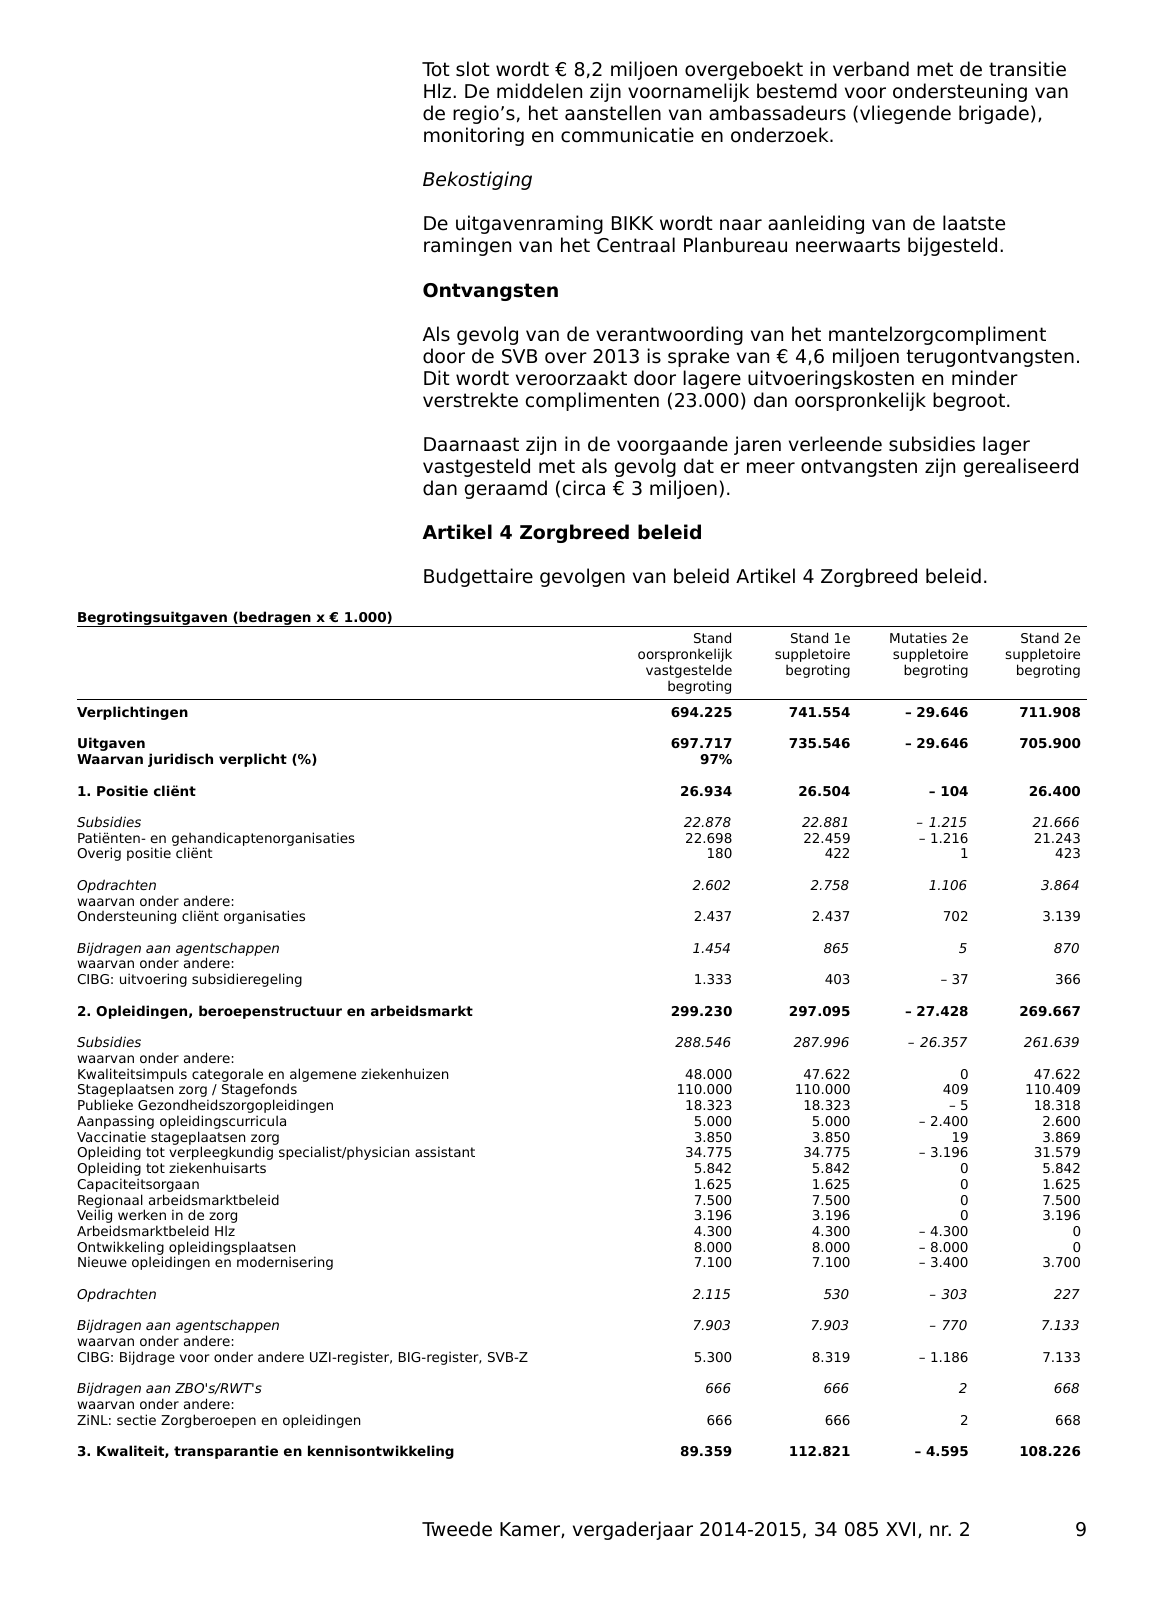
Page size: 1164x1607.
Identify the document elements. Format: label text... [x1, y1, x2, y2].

table_cell – 1.186 [856, 1350, 974, 1365]
table_cell 666 [620, 1381, 738, 1397]
table_cell CIBG: Bijdrage voor onder andere UZI-register, BIG-register, SVB-Z [77, 1350, 620, 1365]
table_cell 2 [856, 1381, 974, 1397]
table_cell 694.225 [620, 700, 738, 720]
table_cell 22.698 [620, 831, 738, 846]
table_cell [974, 1303, 1087, 1318]
table_cell Mutaties 2e suppletoire begroting [856, 627, 974, 699]
table_cell 21.666 [974, 815, 1087, 831]
table_cell [77, 1019, 620, 1035]
table_cell – 3.400 [856, 1255, 974, 1271]
table_cell Stand 2e suppletoire begroting [974, 627, 1087, 699]
table_cell [974, 988, 1087, 1003]
table_cell [738, 1271, 856, 1287]
table_cell [620, 1365, 738, 1381]
table_cell 26.400 [974, 783, 1087, 799]
table_cell 7.100 [738, 1255, 856, 1271]
table_cell ZiNL: sectie Zorgberoepen en opleidingen [77, 1413, 620, 1428]
table_cell waarvan onder andere: [77, 1397, 620, 1412]
table_cell [974, 1271, 1087, 1287]
table_cell 422 [738, 846, 856, 862]
table_cell [620, 1303, 738, 1318]
table_cell – 1.215 [856, 815, 974, 831]
table_cell 288.546 [620, 1035, 738, 1051]
table_cell – 8.000 [856, 1240, 974, 1255]
subtitle Bekostiging [422, 169, 1087, 191]
table_cell [856, 1334, 974, 1349]
table_cell [738, 1397, 856, 1412]
table_cell [77, 799, 620, 815]
text Als gevolg van de verantwoording van het mantelzorgcompliment door de SVB over 2013 is sprake van € 4,6 miljoen terugontvangsten. Dit wordt veroorzaakt door lagere uitvoeringskosten en minder verstrekte complimenten (23.000) dan oorspronkelijk begroot. [422, 324, 1087, 412]
table_cell 2. Opleidingen, beroepenstructuur en arbeidsmarkt [77, 1004, 620, 1019]
table_cell Arbeidsmarktbeleid Hlz [77, 1224, 620, 1239]
table_cell Ondersteuning cliënt organisaties [77, 909, 620, 925]
table_cell 1.625 [974, 1177, 1087, 1192]
table_cell [856, 720, 974, 736]
table_cell [856, 925, 974, 941]
table_cell [620, 1019, 738, 1035]
table_cell – 29.646 [856, 700, 974, 720]
table_cell 2.437 [620, 909, 738, 925]
table_cell [974, 1365, 1087, 1381]
table_cell [856, 956, 974, 972]
table_cell 0 [856, 1161, 974, 1177]
table_cell 18.323 [738, 1098, 856, 1114]
table_cell – 4.595 [856, 1444, 974, 1460]
table_cell 0 [856, 1208, 974, 1224]
table_cell [738, 1334, 856, 1349]
table_cell [856, 894, 974, 909]
table_cell Veilig werken in de zorg [77, 1208, 620, 1224]
table_cell [974, 1051, 1087, 1066]
table_cell [620, 1051, 738, 1066]
table_cell 668 [974, 1381, 1087, 1397]
table_cell 2.437 [738, 909, 856, 925]
table_cell [738, 1303, 856, 1318]
table_cell Opdrachten [77, 1287, 620, 1302]
table_cell – 4.300 [856, 1224, 974, 1239]
table_cell Publieke Gezondheidszorgopleidingen [77, 1098, 620, 1114]
table_cell 741.554 [738, 700, 856, 720]
table_cell [620, 894, 738, 909]
table_cell 1 [856, 846, 974, 862]
table_cell waarvan onder andere: [77, 894, 620, 909]
table_cell 97% [620, 752, 738, 768]
table_cell [856, 752, 974, 768]
table_cell 705.900 [974, 736, 1087, 752]
table_cell [738, 799, 856, 815]
table_cell 2.602 [620, 878, 738, 893]
text Daarnaast zijn in de voorgaande jaren verleende subsidies lager vastgesteld met als gevolg dat er meer ontvangsten zijn gerealiseerd dan geraamd (circa € 3 miljoen). [422, 434, 1087, 500]
subtitle Ontvangsten [422, 279, 1087, 301]
table_cell – 29.646 [856, 736, 974, 752]
table_cell [620, 720, 738, 736]
table_cell Overig positie cliënt [77, 846, 620, 862]
table_cell 22.459 [738, 831, 856, 846]
table_cell 7.500 [974, 1192, 1087, 1208]
table_cell 870 [974, 941, 1087, 956]
table_cell Bijdragen aan agentschappen [77, 1318, 620, 1334]
table_cell 530 [738, 1287, 856, 1302]
table_cell 3.139 [974, 909, 1087, 925]
table_cell [738, 894, 856, 909]
table_cell 1. Positie cliënt [77, 783, 620, 799]
table_cell – 26.357 [856, 1035, 974, 1051]
table_cell 3.869 [974, 1129, 1087, 1145]
table_cell [738, 925, 856, 941]
table_cell 180 [620, 846, 738, 862]
table_cell – 3.196 [856, 1145, 974, 1161]
table_cell [738, 752, 856, 768]
table_cell 697.717 [620, 736, 738, 752]
table_cell 0 [856, 1066, 974, 1082]
table_cell 865 [738, 941, 856, 956]
table_cell – 104 [856, 783, 974, 799]
table_cell [856, 1271, 974, 1287]
table_cell 34.775 [620, 1145, 738, 1161]
table_cell – 303 [856, 1287, 974, 1302]
table_cell 26.934 [620, 783, 738, 799]
table_cell 47.622 [738, 1066, 856, 1082]
table_cell – 27.428 [856, 1004, 974, 1019]
table_cell 4.300 [738, 1224, 856, 1239]
table_cell 18.318 [974, 1098, 1087, 1114]
table_cell Ontwikkeling opleidingsplaatsen [77, 1240, 620, 1255]
table_cell [856, 1019, 974, 1035]
table_cell 31.579 [974, 1145, 1087, 1161]
table_cell [738, 862, 856, 878]
table_cell – 37 [856, 972, 974, 988]
table_cell 3.196 [974, 1208, 1087, 1224]
table_cell Stand 1e suppletoire begroting [738, 627, 856, 699]
table_cell 409 [856, 1082, 974, 1098]
text Tot slot wordt € 8,2 miljoen overgeboekt in verband met de transitie Hlz. De middelen zijn voornamelijk bestemd voor ondersteuning van de regio’s, het aanstellen van ambassadeurs (vliegende brigade), monitoring en communicatie en onderzoek. [422, 59, 1087, 147]
table_cell 5.000 [620, 1114, 738, 1129]
table_cell 269.667 [974, 1004, 1087, 1019]
table_cell waarvan onder andere: [77, 1334, 620, 1349]
table_cell waarvan onder andere: [77, 1051, 620, 1066]
table_cell 1.625 [620, 1177, 738, 1192]
table_cell Capaciteitsorgaan [77, 1177, 620, 1192]
table_cell 108.226 [974, 1444, 1087, 1460]
table_cell [77, 627, 620, 699]
table_cell [620, 1334, 738, 1349]
table_cell 7.133 [974, 1318, 1087, 1334]
table_cell 7.133 [974, 1350, 1087, 1365]
table_cell [738, 720, 856, 736]
table_cell 366 [974, 972, 1087, 988]
table_cell [738, 1365, 856, 1381]
table_cell 22.881 [738, 815, 856, 831]
table_cell [738, 1428, 856, 1444]
table_cell Bijdragen aan agentschappen [77, 941, 620, 956]
table_cell 287.996 [738, 1035, 856, 1051]
table_cell 18.323 [620, 1098, 738, 1114]
table_cell 227 [974, 1287, 1087, 1302]
table_cell 47.622 [974, 1066, 1087, 1082]
table_cell – 1.216 [856, 831, 974, 846]
table_cell Subsidies [77, 1035, 620, 1051]
table_cell 22.878 [620, 815, 738, 831]
table_cell 3.196 [738, 1208, 856, 1224]
table_cell 4.300 [620, 1224, 738, 1239]
table_cell – 770 [856, 1318, 974, 1334]
table_cell 2.758 [738, 878, 856, 893]
table_cell [738, 988, 856, 1003]
table_cell – 2.400 [856, 1114, 974, 1129]
table_cell 423 [974, 846, 1087, 862]
table_cell 89.359 [620, 1444, 738, 1460]
table_cell 110.409 [974, 1082, 1087, 1098]
subtitle Artikel 4 Zorgbreed beleid [422, 522, 1087, 544]
table_cell [620, 1271, 738, 1287]
table_cell 2 [856, 1413, 974, 1428]
table_cell 21.243 [974, 831, 1087, 846]
table_cell [856, 1365, 974, 1381]
table_cell 3.864 [974, 878, 1087, 893]
table_cell [620, 799, 738, 815]
table_cell [620, 768, 738, 783]
table_cell 0 [974, 1240, 1087, 1255]
table_cell 110.000 [620, 1082, 738, 1098]
table_cell – 5 [856, 1098, 974, 1114]
text Budgettaire gevolgen van beleid Artikel 4 Zorgbreed beleid. [422, 566, 1087, 588]
table_cell 1.454 [620, 941, 738, 956]
table_cell [974, 768, 1087, 783]
table_cell [856, 1303, 974, 1318]
table_cell [974, 1334, 1087, 1349]
table_cell [77, 768, 620, 783]
table_cell [974, 799, 1087, 815]
table_cell CIBG: uitvoering subsidieregeling [77, 972, 620, 988]
table_cell 5 [856, 941, 974, 956]
table_cell [856, 768, 974, 783]
table_cell 34.775 [738, 1145, 856, 1161]
table_cell [974, 894, 1087, 909]
table_cell 3.850 [620, 1129, 738, 1145]
table_cell 5.300 [620, 1350, 738, 1365]
table_cell 7.100 [620, 1255, 738, 1271]
table_cell 666 [738, 1381, 856, 1397]
table_cell [856, 988, 974, 1003]
table_cell Nieuwe opleidingen en modernisering [77, 1255, 620, 1271]
table_cell 1.625 [738, 1177, 856, 1192]
table_cell [620, 862, 738, 878]
table_cell 1.106 [856, 878, 974, 893]
table_cell [738, 768, 856, 783]
table_cell 297.095 [738, 1004, 856, 1019]
table_cell [974, 1397, 1087, 1412]
table_cell Verplichtingen [77, 700, 620, 720]
table_cell Opdrachten [77, 878, 620, 893]
table_cell Aanpassing opleidingscurricula [77, 1114, 620, 1129]
table_cell [856, 1051, 974, 1066]
table_cell 3.700 [974, 1255, 1087, 1271]
table_cell 110.000 [738, 1082, 856, 1098]
table_cell [620, 956, 738, 972]
table_cell Opleiding tot verpleegkundig specialist/physician assistant [77, 1145, 620, 1161]
table_cell 666 [620, 1413, 738, 1428]
table_cell [856, 799, 974, 815]
table_cell 735.546 [738, 736, 856, 752]
table_cell [974, 1019, 1087, 1035]
table_cell 711.908 [974, 700, 1087, 720]
table_cell Bijdragen aan ZBO's/RWT's [77, 1381, 620, 1397]
table_cell 7.903 [620, 1318, 738, 1334]
table_cell 702 [856, 909, 974, 925]
table_cell [974, 752, 1087, 768]
table_cell [974, 925, 1087, 941]
table_cell [77, 988, 620, 1003]
table_cell [974, 956, 1087, 972]
table_cell 0 [974, 1224, 1087, 1239]
table_cell [77, 862, 620, 878]
table_cell [974, 1428, 1087, 1444]
table_cell Kwaliteitsimpuls categorale en algemene ziekenhuizen [77, 1066, 620, 1082]
table_cell 3. Kwaliteit, transparantie en kennisontwikkeling [77, 1444, 620, 1460]
table_cell 261.639 [974, 1035, 1087, 1051]
table_header Begrotingsuitgaven (bedragen x € 1.000) [77, 610, 1087, 626]
table_cell 5.842 [974, 1161, 1087, 1177]
table_cell Regionaal arbeidsmarktbeleid [77, 1192, 620, 1208]
table_cell 5.842 [620, 1161, 738, 1177]
table_cell Subsidies [77, 815, 620, 831]
table_cell [77, 1303, 620, 1318]
table_cell 8.000 [738, 1240, 856, 1255]
table_cell [77, 1365, 620, 1381]
table_cell [620, 988, 738, 1003]
table_cell 403 [738, 972, 856, 988]
table_cell 19 [856, 1129, 974, 1145]
table_cell 7.903 [738, 1318, 856, 1334]
table_cell 0 [856, 1177, 974, 1192]
table_cell Uitgaven [77, 736, 620, 752]
table_cell [738, 1019, 856, 1035]
table_cell [620, 925, 738, 941]
table_cell 7.500 [620, 1192, 738, 1208]
table_cell 299.230 [620, 1004, 738, 1019]
table_cell Waarvan juridisch verplicht (%) [77, 752, 620, 768]
table_cell [856, 1428, 974, 1444]
table_cell [738, 1051, 856, 1066]
table_cell [620, 1397, 738, 1412]
table_cell 0 [856, 1192, 974, 1208]
table_cell [856, 862, 974, 878]
table_cell 668 [974, 1413, 1087, 1428]
table_cell 1.333 [620, 972, 738, 988]
table_cell [974, 862, 1087, 878]
table_cell Stand oorspronkelijk vastgestelde begroting [620, 627, 738, 699]
table_cell 3.196 [620, 1208, 738, 1224]
table_cell 7.500 [738, 1192, 856, 1208]
text De uitgavenraming BIKK wordt naar aanleiding van de laatste ramingen van het Centraal Planbureau neerwaarts bijgesteld. [422, 213, 1087, 257]
table_cell 112.821 [738, 1444, 856, 1460]
table_cell 26.504 [738, 783, 856, 799]
table_cell 666 [738, 1413, 856, 1428]
table_cell [77, 1428, 620, 1444]
table_cell 48.000 [620, 1066, 738, 1082]
table_cell [856, 1397, 974, 1412]
table_cell [77, 1271, 620, 1287]
table_cell [620, 1428, 738, 1444]
table_cell waarvan onder andere: [77, 956, 620, 972]
table_cell Stageplaatsen zorg / Stagefonds [77, 1082, 620, 1098]
table_cell 5.000 [738, 1114, 856, 1129]
table_cell Vaccinatie stageplaatsen zorg [77, 1129, 620, 1145]
table_cell Patiënten- en gehandicaptenorganisaties [77, 831, 620, 846]
table_cell Opleiding tot ziekenhuisarts [77, 1161, 620, 1177]
table_cell 8.319 [738, 1350, 856, 1365]
table_cell 5.842 [738, 1161, 856, 1177]
table_cell 2.115 [620, 1287, 738, 1302]
table_cell 2.600 [974, 1114, 1087, 1129]
table_cell [77, 925, 620, 941]
table_cell [974, 720, 1087, 736]
table_cell 8.000 [620, 1240, 738, 1255]
table_cell [77, 720, 620, 736]
table_cell 3.850 [738, 1129, 856, 1145]
table_cell [738, 956, 856, 972]
